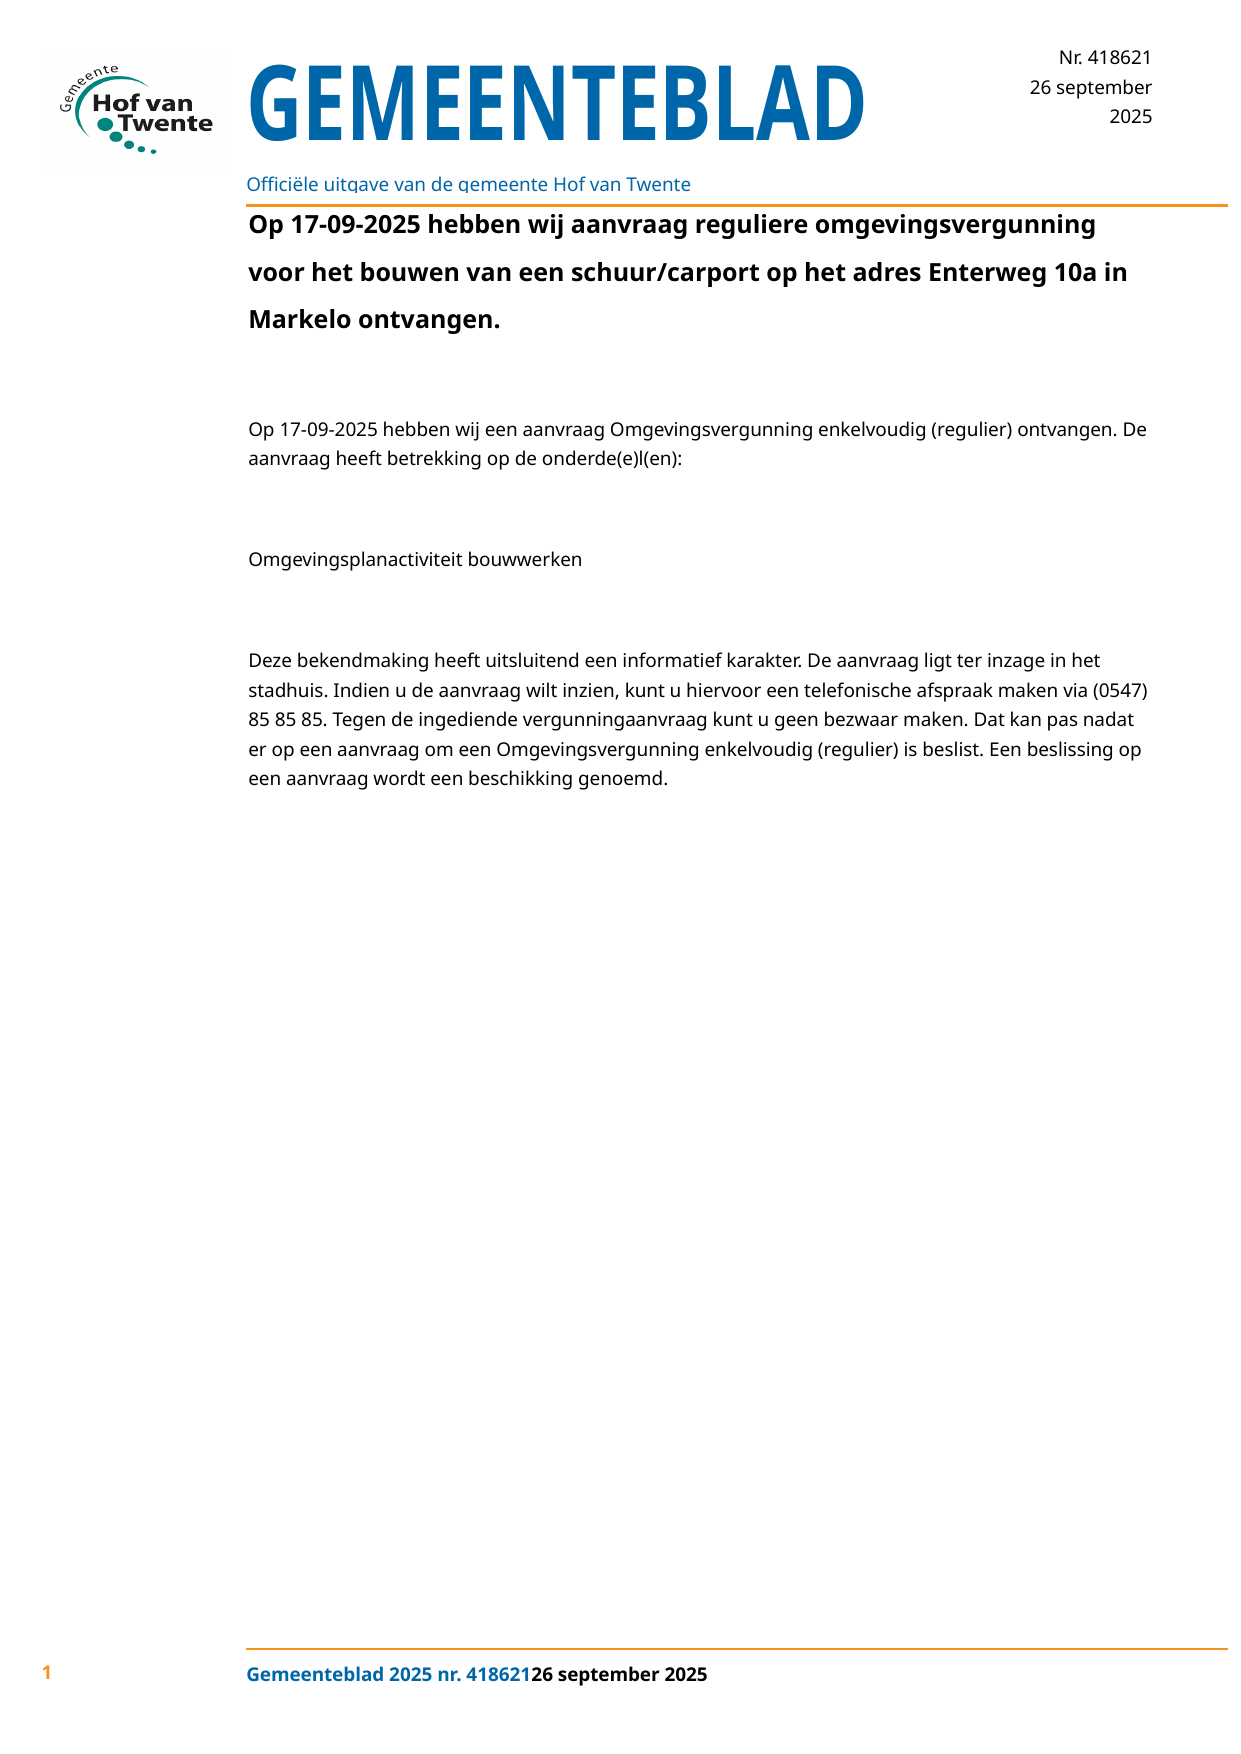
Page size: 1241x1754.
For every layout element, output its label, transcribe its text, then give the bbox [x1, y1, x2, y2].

text Op 17-09-2025 hebben wij aanvraag reguliere omgevingsvergunning voor het bouwen van een schuur/carport op het adres Enterweg 10a in Markelo ontvangen. [248, 207, 1152, 336]
picture [41, 47, 231, 172]
text Deze bekendmaking heeft uitsluitend een informatief karakter. De aanvraag ligt ter inzage in het stadhuis. Indien u de aanvraag wilt inzien, kunt u hiervoor een telefonische afspraak maken via (0547) 85 85 85. Tegen de ingediende vergunningaanvraag kunt u geen bezwaar maken. Dat kan pas nadat er op een aanvraag om een Omgevingsvergunning enkelvoudig (regulier) is beslist. Een beslissing op een aanvraag wordt een beschikking genoemd. [248, 647, 1152, 791]
text Op 17-09-2025 hebben wij een aanvraag Omgevingsvergunning enkelvoudig (regulier) ontvangen. De aanvraag heeft betrekking op de onderde(e)l(en): [248, 416, 1152, 471]
text Omgevingsplanactiviteit bouwwerken [248, 546, 1152, 572]
